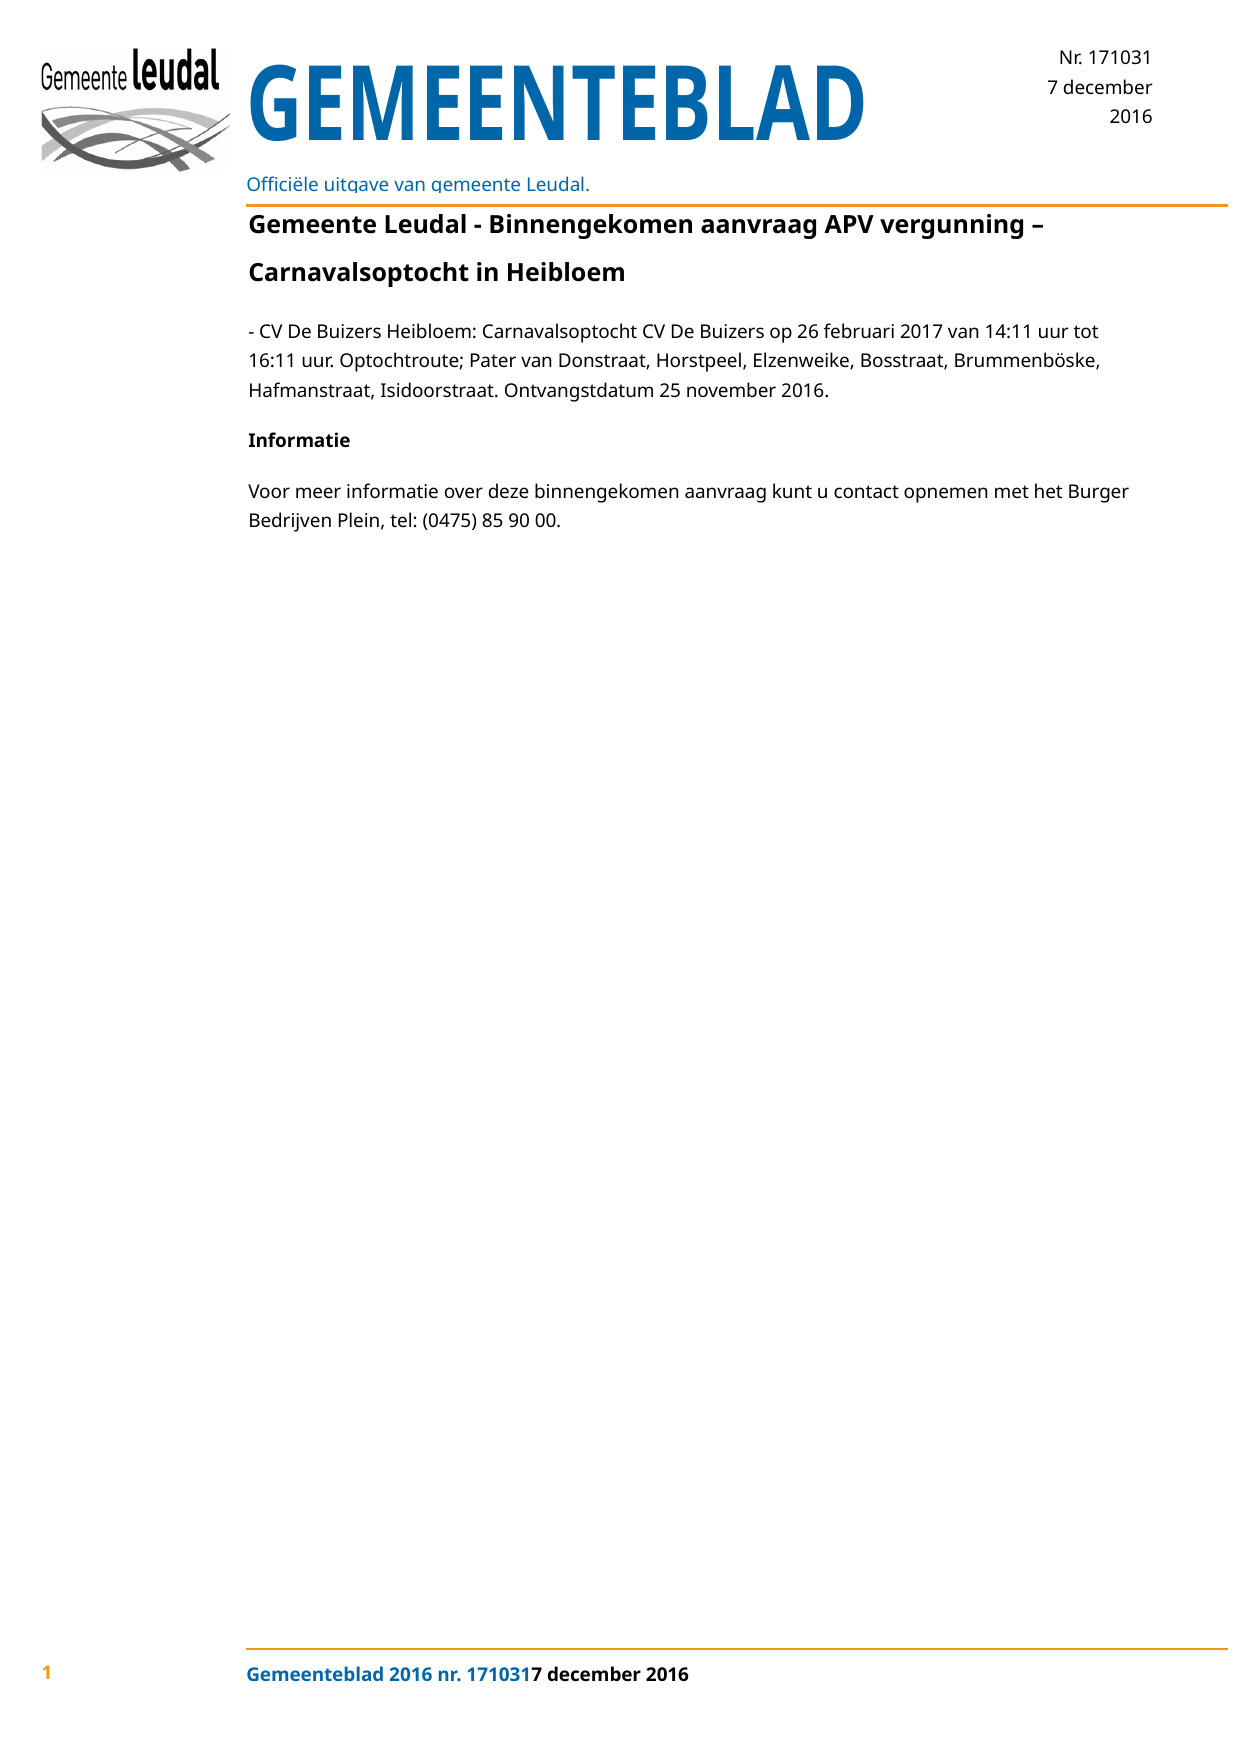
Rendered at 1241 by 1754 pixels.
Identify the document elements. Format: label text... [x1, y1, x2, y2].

text - CV De Buizers Heibloem: Carnavalsoptocht CV De Buizers op 26 februari 2017 van 14:11 uur tot 16:11 uur. Optochtroute; Pater van Donstraat, Horstpeel, Elzenweike, Bosstraat, Brummenböske, Hafmanstraat, Isidoorstraat. Ontvangstdatum 25 november 2016. [248, 318, 1152, 403]
text Informatie [248, 427, 1152, 453]
text Voor meer informatie over deze binnengekomen aanvraag kunt u contact opnemen met het Burger Bedrijven Plein, tel: (0475) 85 90 00. [248, 478, 1152, 533]
text Gemeente Leudal - Binnengekomen aanvraag APV vergunning – Carnavalsoptocht in Heibloem [248, 207, 1152, 288]
picture [41, 47, 231, 172]
